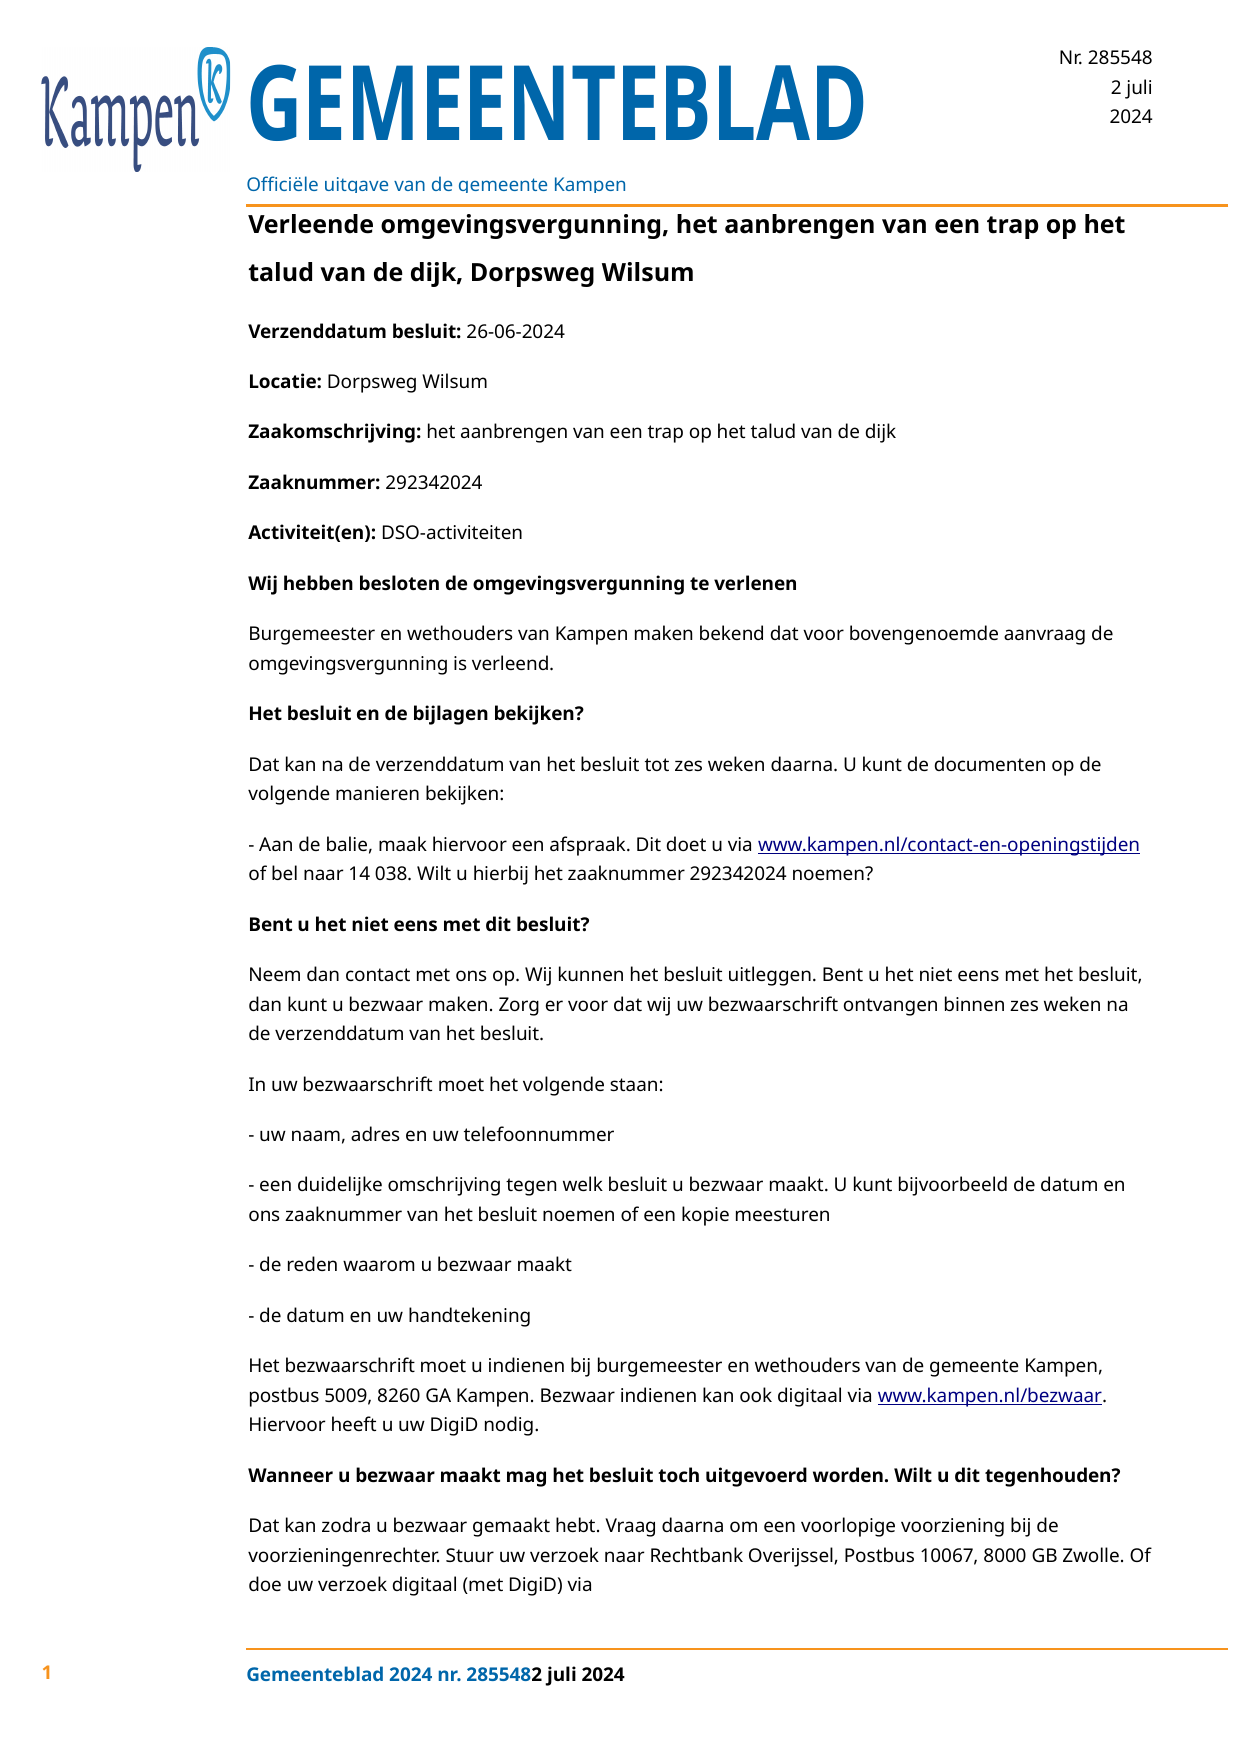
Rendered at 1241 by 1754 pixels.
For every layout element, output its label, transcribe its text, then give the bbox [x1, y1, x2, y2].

text Het besluit en de bijlagen bekijken? [248, 700, 1152, 726]
text - uw naam, adres en uw telefoonnummer [248, 1121, 1152, 1147]
text Zaaknummer: 292342024 [248, 469, 1152, 495]
text Het bezwaarschrift moet u indienen bij burgemeester en wethouders van de gemeente Kampen, postbus 5009, 8260 GA Kampen. Bezwaar indienen kan ook digitaal via www.kampen.nl/bezwaar. Hiervoor heeft u uw DigiD nodig. [248, 1352, 1152, 1437]
text In uw bezwaarschrift moet het volgende staan: [248, 1071, 1152, 1097]
text Dat kan na de verzenddatum van het besluit tot zes weken daarna. U kunt de documenten op de volgende manieren bekijken: [248, 751, 1152, 806]
text Wanneer u bezwaar maakt mag het besluit toch uitgevoerd worden. Wilt u dit tegenhouden? [248, 1462, 1152, 1488]
picture [41, 47, 231, 172]
text Neem dan contact met ons op. Wij kunnen het besluit uitleggen. Bent u het niet eens met het besluit, dan kunt u bezwaar maken. Zorg er voor dat wij uw bezwaarschrift ontvangen binnen zes weken na de verzenddatum van het besluit. [248, 961, 1152, 1046]
text Dat kan zodra u bezwaar gemaakt hebt. Vraag daarna om een voorlopige voorziening bij de voorzieningenrechter. Stuur uw verzoek naar Rechtbank Overijssel, Postbus 10067, 8000 GB Zwolle. Of doe uw verzoek digitaal (met DigiD) via [248, 1512, 1152, 1597]
text Bent u het niet eens met dit besluit? [248, 911, 1152, 937]
text Verleende omgevingsvergunning, het aanbrengen van een trap op het talud van de dijk, Dorpsweg Wilsum [248, 207, 1152, 288]
text Burgemeester en wethouders van Kampen maken bekend dat voor bovengenoemde aanvraag de omgevingsvergunning is verleend. [248, 620, 1152, 676]
text Locatie: Dorpsweg Wilsum [248, 368, 1152, 394]
text - de datum en uw handtekening [248, 1302, 1152, 1328]
text - Aan de balie, maak hiervoor een afspraak. Dit doet u via www.kampen.nl/contact-en-openingstijden of bel naar 14 038. Wilt u hierbij het zaaknummer 292342024 noemen? [248, 831, 1152, 886]
text Verzenddatum besluit: 26-06-2024 [248, 318, 1152, 344]
text - een duidelijke omschrijving tegen welk besluit u bezwaar maakt. U kunt bijvoorbeeld de datum en ons zaaknummer van het besluit noemen of een kopie meesturen [248, 1172, 1152, 1227]
text Zaakomschrijving: het aanbrengen van een trap op het talud van de dijk [248, 419, 1152, 444]
text - de reden waarom u bezwaar maakt [248, 1252, 1152, 1277]
text Activiteit(en): DSO-activiteiten [248, 519, 1152, 545]
text Wij hebben besloten de omgevingsvergunning te verlenen [248, 570, 1152, 596]
